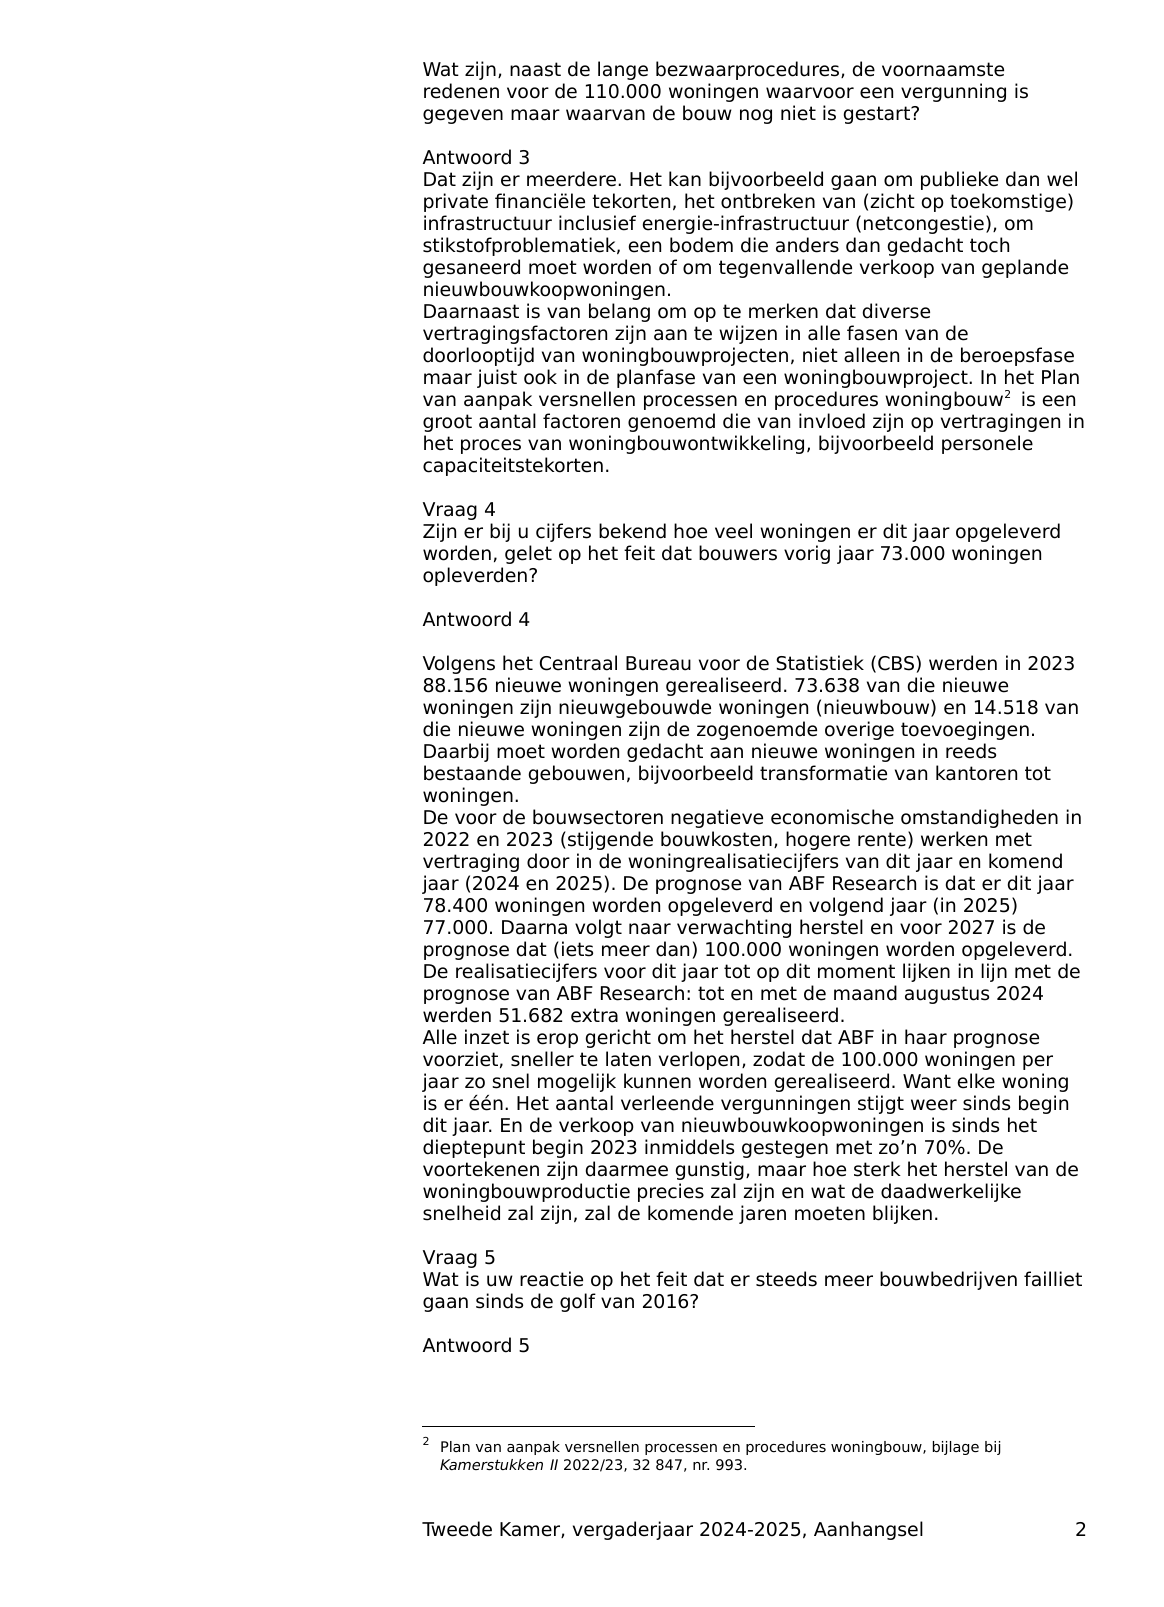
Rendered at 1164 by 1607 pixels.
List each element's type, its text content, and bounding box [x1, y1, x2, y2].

text Vraag 4 [422, 499, 1087, 521]
text Wat zijn, naast de lange bezwaarprocedures, de voornaamste redenen voor de 110.000 woningen waarvoor een vergunning is gegeven maar waarvan de bouw nog niet is gestart? [422, 59, 1087, 125]
text Zijn er bij u cijfers bekend hoe veel woningen er dit jaar opgeleverd worden, gelet op het feit dat bouwers vorig jaar 73.000 woningen opleverden? [422, 521, 1087, 587]
text Alle inzet is erop gericht om het herstel dat ABF in haar prognose voorziet, sneller te laten verlopen, zodat de 100.000 woningen per jaar zo snel mogelijk kunnen worden gerealiseerd. Want elke woning is er één. Het aantal verleende vergunningen stijgt weer sinds begin dit jaar. En de verkoop van nieuwbouwkoopwoningen is sinds het dieptepunt begin 2023 inmiddels gestegen met zo’n 70%. De voortekenen zijn daarmee gunstig, maar hoe sterk het herstel van de woningbouwproductie precies zal zijn en wat de daadwerkelijke snelheid zal zijn, zal de komende jaren moeten blijken. [422, 1027, 1087, 1225]
text Volgens het Centraal Bureau voor de Statistiek (CBS) werden in 2023 88.156 nieuwe woningen gerealiseerd. 73.638 van die nieuwe woningen zijn nieuwgebouwde woningen (nieuwbouw) en 14.518 van die nieuwe woningen zijn de zogenoemde overige toevoegingen. Daarbij moet worden gedacht aan nieuwe woningen in reeds bestaande gebouwen, bijvoorbeeld transformatie van kantoren tot woningen. [422, 653, 1087, 807]
text Vraag 5 [422, 1247, 1087, 1269]
text Daarnaast is van belang om op te merken dat diverse vertragingsfactoren zijn aan te wijzen in alle fasen van de doorlooptijd van woningbouwprojecten, niet alleen in de beroepsfase maar juist ook in de planfase van een woningbouwproject. In het Plan van aanpak versnellen processen en procedures woningbouw is een groot aantal factoren genoemd die van invloed zijn op vertragingen in het proces van woningbouwontwikkeling, bijvoorbeeld personele capaciteitstekorten. [422, 301, 1087, 477]
text Antwoord 4 [422, 609, 1087, 631]
text Plan van aanpak versnellen processen en procedures woningbouw, bijlage bij Kamerstukken II 2022/23, 32 847, nr. 993. [422, 1435, 1087, 1474]
text Dat zijn er meerdere. Het kan bijvoorbeeld gaan om publieke dan wel private financiële tekorten, het ontbreken van (zicht op toekomstige) infrastructuur inclusief energie-infrastructuur (netcongestie), om stikstofproblematiek, een bodem die anders dan gedacht toch gesaneerd moet worden of om tegenvallende verkoop van geplande nieuwbouwkoopwoningen. [422, 169, 1087, 301]
text Antwoord 3 [422, 147, 1087, 169]
text De voor de bouwsectoren negatieve economische omstandigheden in 2022 en 2023 (stijgende bouwkosten, hogere rente) werken met vertraging door in de woningrealisatiecijfers van dit jaar en komend jaar (2024 en 2025). De prognose van ABF Research is dat er dit jaar 78.400 woningen worden opgeleverd en volgend jaar (in 2025) 77.000. Daarna volgt naar verwachting herstel en voor 2027 is de prognose dat (iets meer dan) 100.000 woningen worden opgeleverd. De realisatiecijfers voor dit jaar tot op dit moment lijken in lijn met de prognose van ABF Research: tot en met de maand augustus 2024 werden 51.682 extra woningen gerealiseerd. [422, 807, 1087, 1027]
text Antwoord 5 [422, 1335, 1087, 1357]
text Wat is uw reactie op het feit dat er steeds meer bouwbedrijven failliet gaan sinds de golf van 2016? [422, 1269, 1087, 1313]
